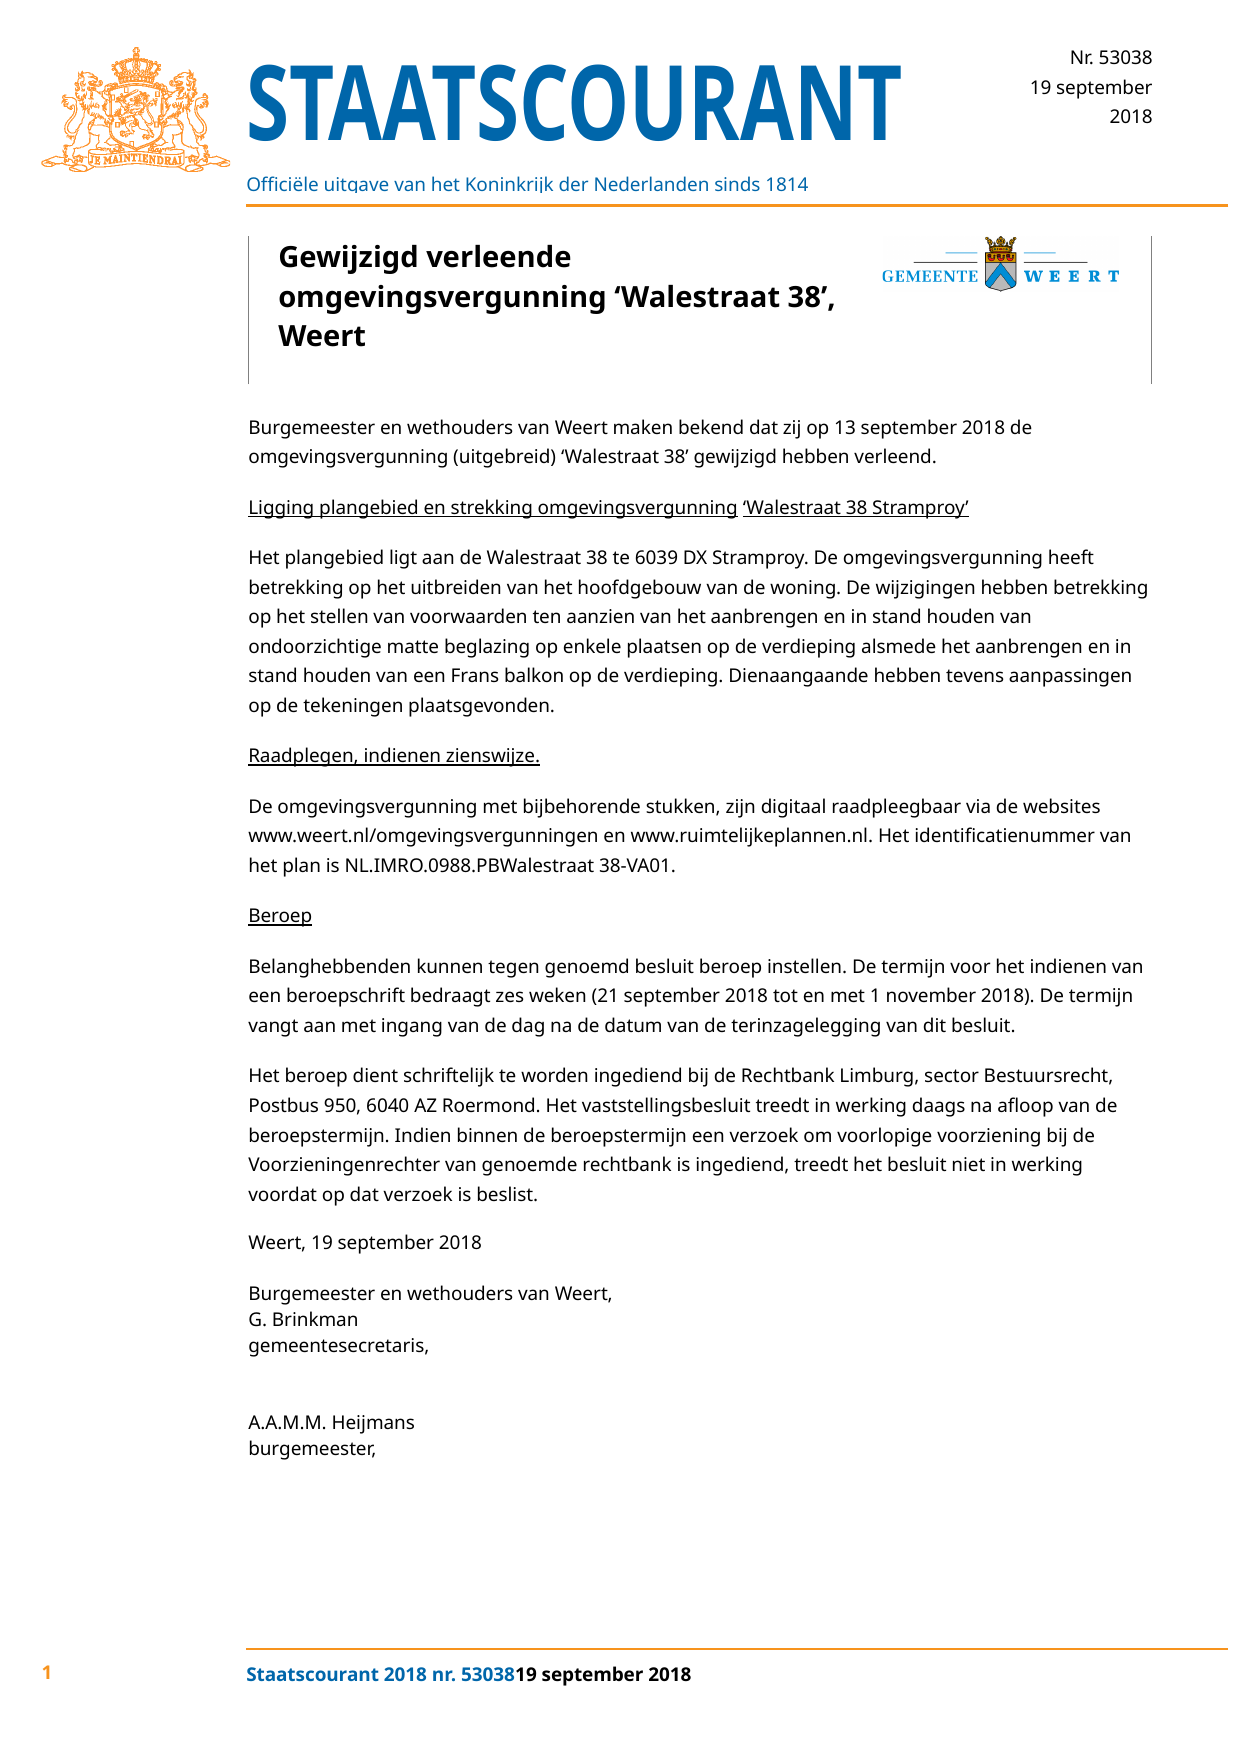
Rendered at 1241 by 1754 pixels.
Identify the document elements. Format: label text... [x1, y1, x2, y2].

text Belanghebbenden kunnen tegen genoemd besluit beroep instellen. De termijn voor het indienen van een beroepschrift bedraagt zes weken (21 september 2018 tot en met 1 november 2018). De termijn vangt aan met ingang van de dag na de datum van de terinzagelegging van dit besluit. [248, 953, 1152, 1038]
text Het beroep dient schriftelijk te worden ingediend bij de Rechtbank Limburg, sector Bestuursrecht, Post­bus 950, 6040 AZ Roermond. Het vaststellingsbesluit treedt in werking daags na afloop van de beroepstermijn. Indien binnen de beroepstermijn een verzoek om voorlopige voorziening bij de Voorzieningenrechter van genoemde rechtbank is ingediend, treedt het besluit niet in werking voordat op dat verzoek is beslist. [248, 1063, 1152, 1207]
picture [882, 236, 1119, 292]
table_header Gewijzigd verleende omgevingsvergunning ‘Walestraat 38’, Weert [249, 236, 850, 384]
text A.A.M.M. Heijmans [248, 1409, 1152, 1435]
text Beroep [248, 903, 1152, 928]
text burgemeester, [248, 1435, 1152, 1460]
text Het plangebied ligt aan de Walestraat 38 te 6039 DX Stramproy. De omgevingsvergunning heeft betrekking op het uitbreiden van het hoofdgebouw van de woning. De wijzigingen hebben betrekking op het stellen van voorwaarden ten aanzien van het aanbrengen en in stand houden van ondoorzichtige matte beglazing op enkele plaatsen op de verdieping alsmede het aanbrengen en in stand houden van een Frans balkon op de verdieping. Dienaangaande hebben tevens aanpassingen op de tekeningen plaatsgevonden. [248, 544, 1152, 718]
picture [41, 47, 231, 172]
text Raadplegen, indienen zienswijze. [248, 743, 1152, 768]
text Burgemeester en wethouders van Weert maken bekend dat zij op 13 september 2018 de omgevingsvergunning (uitgebreid) ‘Walestraat 38’ gewijzigd hebben verleend. [248, 414, 1152, 469]
text Weert, 19 september 2018 [248, 1229, 1152, 1254]
table_header [850, 236, 1151, 384]
text De omgevingsvergunning met bijbehorende stukken, zijn digitaal raadpleegbaar via de websites www.weert.nl/omgevingsvergunningen en www.ruimtelijkeplannen.nl. Het identificatienummer van het plan is NL.IMRO.0988.PBWalestraat 38-VA01. [248, 793, 1152, 878]
text G. Brinkman [248, 1306, 1152, 1332]
text Burgemeester en wethouders van Weert, [248, 1280, 1152, 1306]
text Ligging plangebied en strekking omgevingsvergunning ‘Walestraat 38 Stramproy’ [248, 494, 1152, 520]
text gemeentesecretaris, [248, 1332, 1152, 1357]
